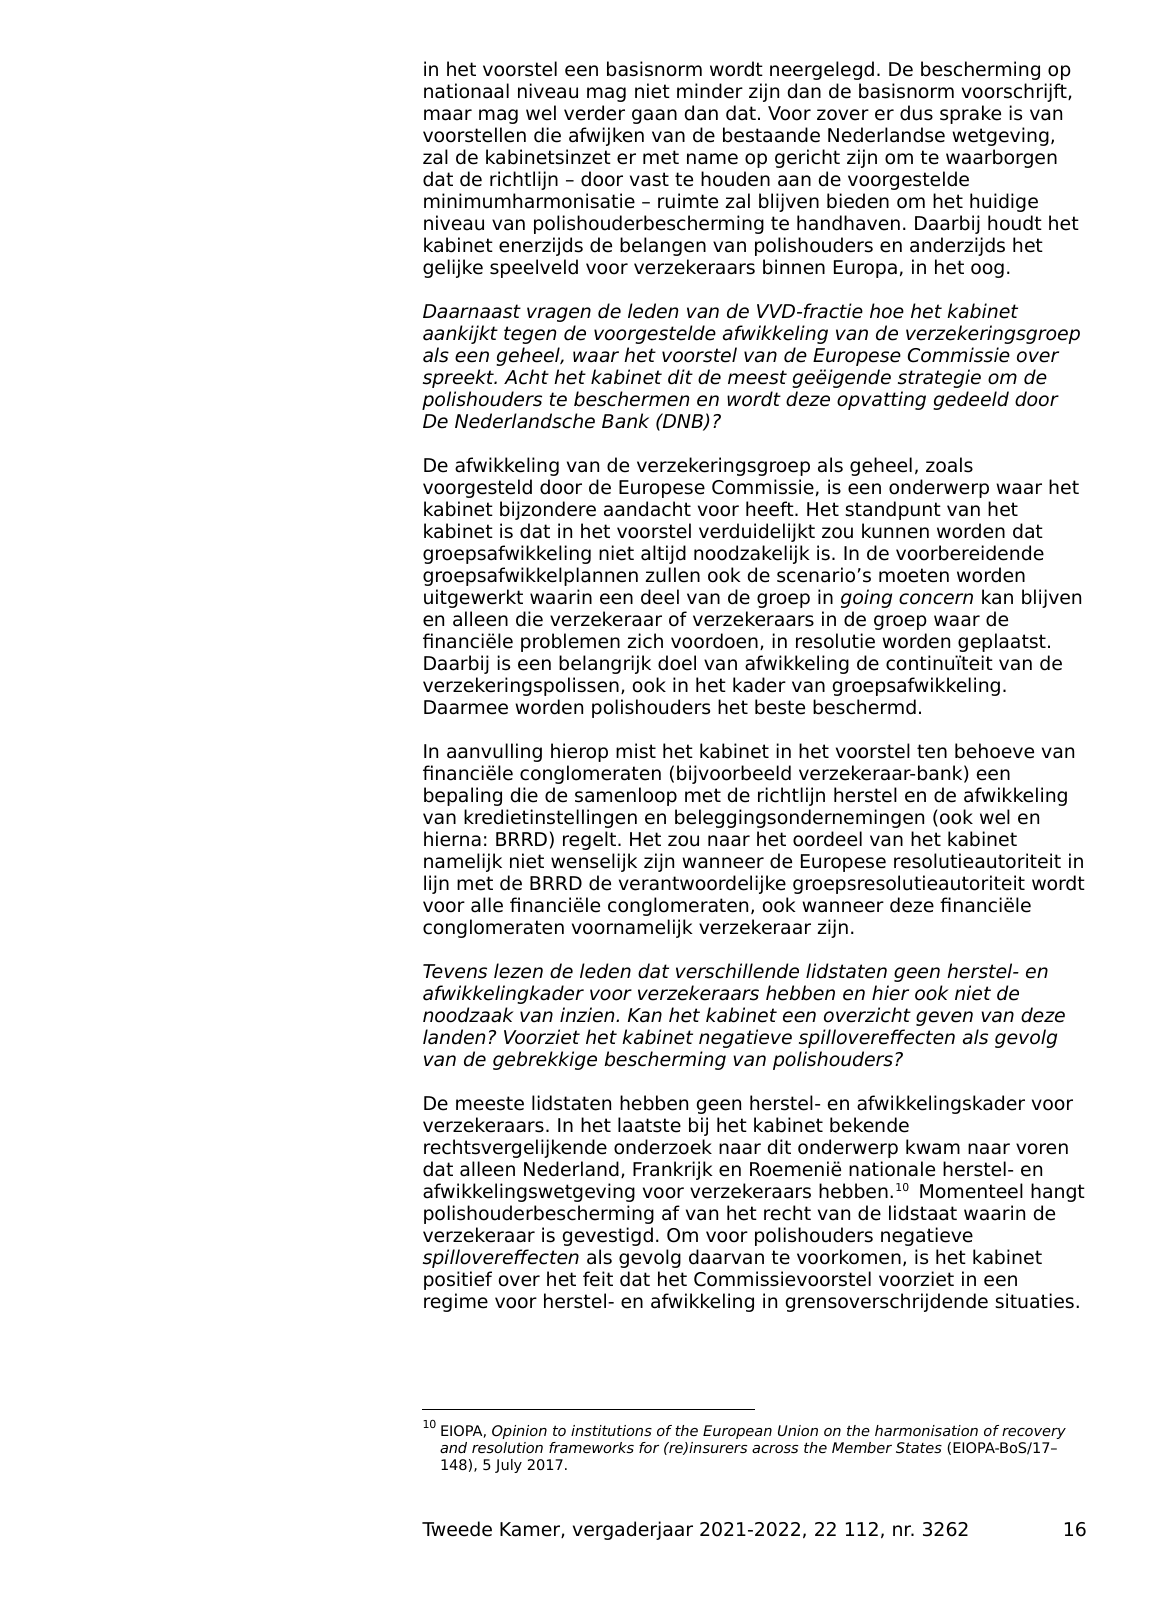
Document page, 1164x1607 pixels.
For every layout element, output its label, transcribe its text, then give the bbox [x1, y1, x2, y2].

text De meeste lidstaten hebben geen herstel- en afwikkelingskader voor verzekeraars. In het laatste bij het kabinet bekende rechtsvergelijkende onderzoek naar dit onderwerp kwam naar voren dat alleen Nederland, Frankrijk en Roemenië nationale herstel- en afwikkelingswetgeving voor verzekeraars hebben. Momenteel hangt polishouderbescherming af van het recht van de lidstaat waarin de verzekeraar is gevestigd. Om voor polishouders negatieve spillovereffecten als gevolg daarvan te voorkomen, is het kabinet positief over het feit dat het Commissievoorstel voorziet in een regime voor herstel- en afwikkeling in grensoverschrijdende situaties. [422, 1093, 1087, 1313]
text Tevens lezen de leden dat verschillende lidstaten geen herstel- en afwikkelingkader voor verzekeraars hebben en hier ook niet de noodzaak van inzien. Kan het kabinet een overzicht geven van deze landen? Voorziet het kabinet negatieve spillovereffecten als gevolg van de gebrekkige bescherming van polishouders? [422, 961, 1087, 1071]
text De afwikkeling van de verzekeringsgroep als geheel, zoals voorgesteld door de Europese Commissie, is een onderwerp waar het kabinet bijzondere aandacht voor heeft. Het standpunt van het kabinet is dat in het voorstel verduidelijkt zou kunnen worden dat groepsafwikkeling niet altijd noodzakelijk is. In de voorbereidende groepsafwikkelplannen zullen ook de scenario’s moeten worden uitgewerkt waarin een deel van de groep in going concern kan blijven en alleen die verzekeraar of verzekeraars in de groep waar de financiële problemen zich voordoen, in resolutie worden geplaatst. Daarbij is een belangrijk doel van afwikkeling de continuïteit van de verzekeringspolissen, ook in het kader van groepsafwikkeling. Daarmee worden polishouders het beste beschermd. [422, 455, 1087, 719]
text Daarnaast vragen de leden van de VVD-fractie hoe het kabinet aankijkt tegen de voorgestelde afwikkeling van de verzekeringsgroep als een geheel, waar het voorstel van de Europese Commissie over spreekt. Acht het kabinet dit de meest geëigende strategie om de polishouders te beschermen en wordt deze opvatting gedeeld door De Nederlandsche Bank (DNB)? [422, 301, 1087, 433]
text in het voorstel een basisnorm wordt neergelegd. De bescherming op nationaal niveau mag niet minder zijn dan de basisnorm voorschrijft, maar mag wel verder gaan dan dat. Voor zover er dus sprake is van voorstellen die afwijken van de bestaande Nederlandse wetgeving, zal de kabinetsinzet er met name op gericht zijn om te waarborgen dat de richtlijn – door vast te houden aan de voorgestelde minimumharmonisatie – ruimte zal blijven bieden om het huidige niveau van polishouderbescherming te handhaven. Daarbij houdt het kabinet enerzijds de belangen van polishouders en anderzijds het gelijke speelveld voor verzekeraars binnen Europa, in het oog. [422, 59, 1087, 279]
text In aanvulling hierop mist het kabinet in het voorstel ten behoeve van financiële conglomeraten (bijvoorbeeld verzekeraar-bank) een bepaling die de samenloop met de richtlijn herstel en de afwikkeling van kredietinstellingen en beleggingsondernemingen (ook wel en hierna: BRRD) regelt. Het zou naar het oordeel van het kabinet namelijk niet wenselijk zijn wanneer de Europese resolutieautoriteit in lijn met de BRRD de verantwoordelijke groepsresolutieautoriteit wordt voor alle financiële conglomeraten, ook wanneer deze financiële conglomeraten voornamelijk verzekeraar zijn. [422, 741, 1087, 939]
text EIOPA, Opinion to institutions of the European Union on the harmonisation of recovery and resolution frameworks for (re)insurers across the Member States (EIOPA-BoS/17–148), 5 July 2017. [422, 1418, 1087, 1474]
